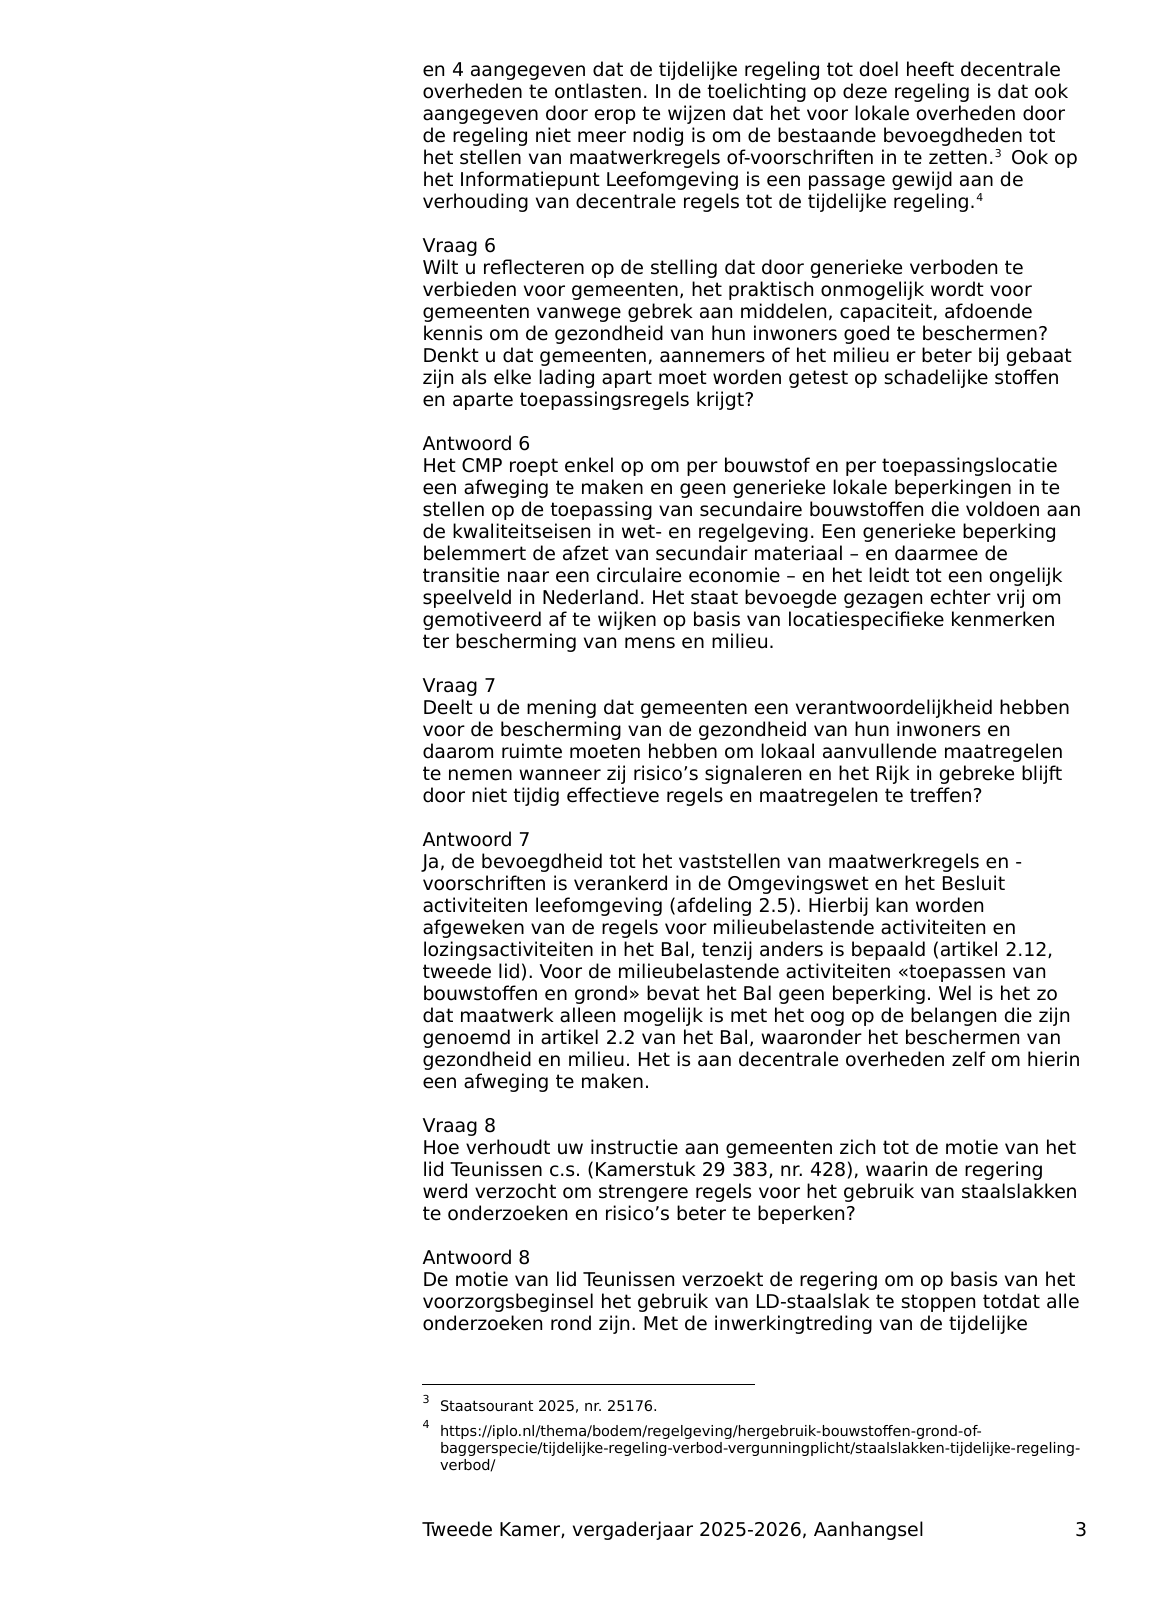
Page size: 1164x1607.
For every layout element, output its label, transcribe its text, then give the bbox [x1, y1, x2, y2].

text Het CMP roept enkel op om per bouwstof en per toepassingslocatie een afweging te maken en geen generieke lokale beperkingen in te stellen op de toepassing van secundaire bouwstoffen die voldoen aan de kwaliteitseisen in wet- en regelgeving. Een generieke beperking belemmert de afzet van secundair materiaal – en daarmee de transitie naar een circulaire economie – en het leidt tot een ongelijk speelveld in Nederland. Het staat bevoegde gezagen echter vrij om gemotiveerd af te wijken op basis van locatiespecifieke kenmerken ter bescherming van mens en milieu. [422, 455, 1087, 653]
text De motie van lid Teunissen verzoekt de regering om op basis van het voorzorgsbeginsel het gebruik van LD-staalslak te stoppen totdat alle onderzoeken rond zijn. Met de inwerkingtreding van de tijdelijke [422, 1269, 1087, 1335]
text Antwoord 8 [422, 1247, 1087, 1269]
text Vraag 7 [422, 675, 1087, 697]
text en 4 aangegeven dat de tijdelijke regeling tot doel heeft decentrale overheden te ontlasten. In de toelichting op deze regeling is dat ook aangegeven door erop te wijzen dat het voor lokale overheden door de regeling niet meer nodig is om de bestaande bevoegdheden tot het stellen van maatwerkregels of-voorschriften in te zetten. Ook op het Informatiepunt Leefomgeving is een passage gewijd aan de verhouding van decentrale regels tot de tijdelijke regeling. [422, 59, 1087, 213]
text Antwoord 7 [422, 829, 1087, 851]
text Hoe verhoudt uw instructie aan gemeenten zich tot de motie van het lid Teunissen c.s. (Kamerstuk 29 383, nr. 428), waarin de regering werd verzocht om strengere regels voor het gebruik van staalslakken te onderzoeken en risico’s beter te beperken? [422, 1137, 1087, 1225]
text Vraag 8 [422, 1115, 1087, 1137]
text Vraag 6 [422, 235, 1087, 257]
text https://iplo.nl/thema/bodem/regelgeving/hergebruik-bouwstoffen-grond-of-baggerspecie/tijdelijke-regeling-verbod-vergunningplicht/staalslakken-tijdelijke-regeling-verbod/ [422, 1418, 1087, 1474]
text Wilt u reflecteren op de stelling dat door generieke verboden te verbieden voor gemeenten, het praktisch onmogelijk wordt voor gemeenten vanwege gebrek aan middelen, capaciteit, afdoende kennis om de gezondheid van hun inwoners goed te beschermen? Denkt u dat gemeenten, aannemers of het milieu er beter bij gebaat zijn als elke lading apart moet worden getest op schadelijke stoffen en aparte toepassingsregels krijgt? [422, 257, 1087, 411]
text Deelt u de mening dat gemeenten een verantwoordelijkheid hebben voor de bescherming van de gezondheid van hun inwoners en daarom ruimte moeten hebben om lokaal aanvullende maatregelen te nemen wanneer zij risico’s signaleren en het Rijk in gebreke blijft door niet tijdig effectieve regels en maatregelen te treffen? [422, 697, 1087, 807]
text Ja, de bevoegdheid tot het vaststellen van maatwerkregels en -voorschriften is verankerd in de Omgevingswet en het Besluit activiteiten leefomgeving (afdeling 2.5). Hierbij kan worden afgeweken van de regels voor milieubelastende activiteiten en lozingsactiviteiten in het Bal, tenzij anders is bepaald (artikel 2.12, tweede lid). Voor de milieubelastende activiteiten «toepassen van bouwstoffen en grond» bevat het Bal geen beperking. Wel is het zo dat maatwerk alleen mogelijk is met het oog op de belangen die zijn genoemd in artikel 2.2 van het Bal, waaronder het beschermen van gezondheid en milieu. Het is aan decentrale overheden zelf om hierin een afweging te maken. [422, 851, 1087, 1093]
text Staatsourant 2025, nr. 25176. [422, 1393, 1087, 1416]
text Antwoord 6 [422, 433, 1087, 455]
